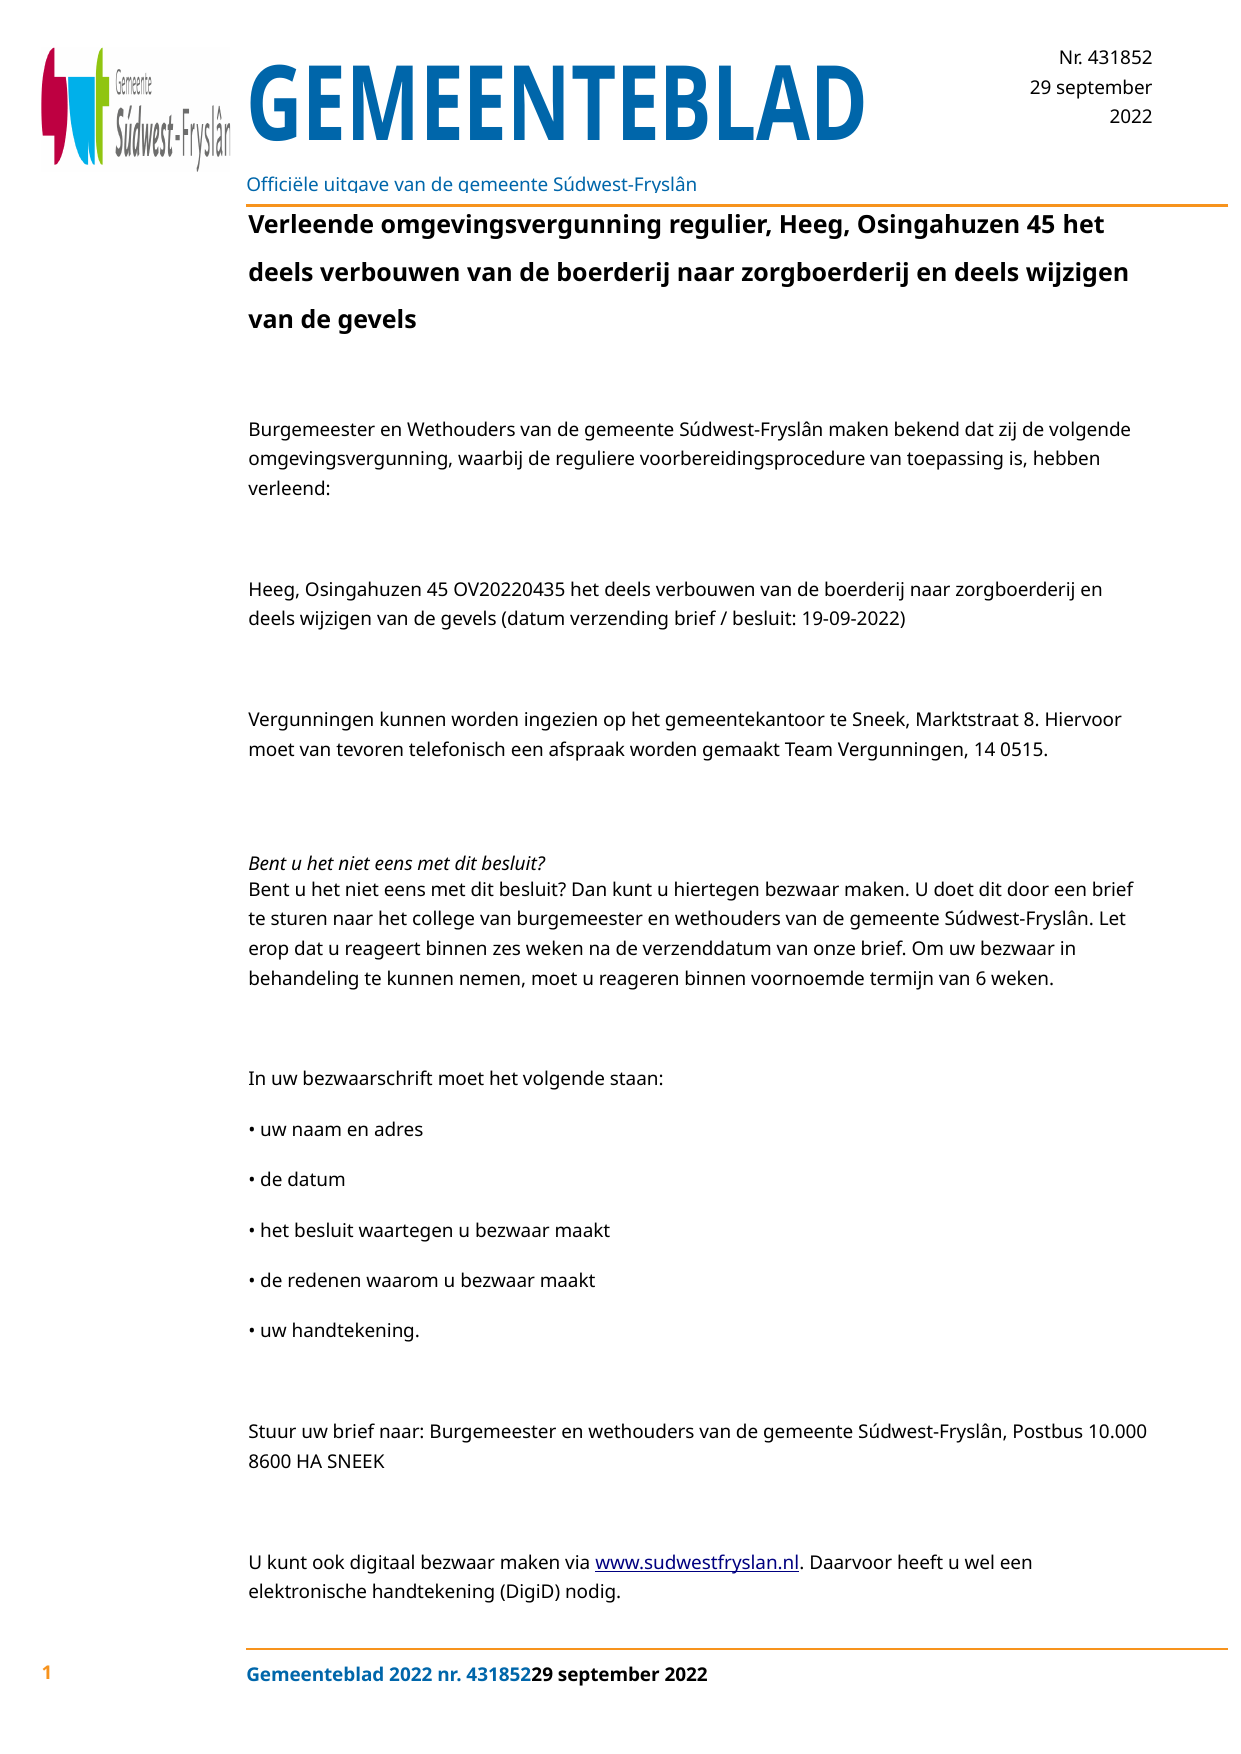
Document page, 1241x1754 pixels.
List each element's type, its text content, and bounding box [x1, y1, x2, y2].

text • uw naam en adres [248, 1116, 1152, 1142]
text In uw bezwaarschrift moet het volgende staan: [248, 1066, 1152, 1091]
text Burgemeester en Wethouders van de gemeente Súdwest-Fryslân maken bekend dat zij de volgende omgevingsvergunning, waarbij de reguliere voorbereidingsprocedure van toepassing is, hebben verleend: [248, 416, 1152, 501]
text • het besluit waartegen u bezwaar maakt [248, 1217, 1152, 1243]
text Bent u het niet eens met dit besluit? Dan kunt u hiertegen bezwaar maken. U doet dit door een brief te sturen naar het college van burgemeester en wethouders van de gemeente Súdwest-Fryslân. Let erop dat u reageert binnen zes weken na de verzenddatum van onze brief. Om uw bezwaar in behandeling te kunnen nemen, moet u reageren binnen voornoemde termijn van 6 weken. [248, 876, 1152, 991]
text Vergunningen kunnen worden ingezien op het gemeentekantoor te Sneek, Marktstraat 8. Hiervoor moet van tevoren telefonisch een afspraak worden gemaakt Team Vergunningen, 14 0515. [248, 706, 1152, 762]
text Heeg, Osingahuzen 45 OV20220435 het deels verbouwen van de boerderij naar zorgboerderij en deels wijzigen van de gevels (datum verzending brief / besluit: 19-09-2022) [248, 576, 1152, 631]
text Verleende omgevingsvergunning regulier, Heeg, Osingahuzen 45 het deels verbouwen van de boerderij naar zorgboerderij en deels wijzigen van de gevels [248, 207, 1152, 336]
picture [41, 47, 231, 172]
text Stuur uw brief naar: Burgemeester en wethouders van de gemeente Súdwest-Fryslân, Postbus 10.000 8600 HA SNEEK [248, 1418, 1152, 1474]
text • de datum [248, 1166, 1152, 1192]
text U kunt ook digitaal bezwaar maken via www.sudwestfryslan.nl. Daarvoor heeft u wel een elektronische handtekening (DigiD) nodig. [248, 1549, 1152, 1604]
text • uw handtekening. [248, 1318, 1152, 1343]
text Bent u het niet eens met dit besluit? [248, 850, 1152, 876]
text • de redenen waarom u bezwaar maakt [248, 1267, 1152, 1293]
